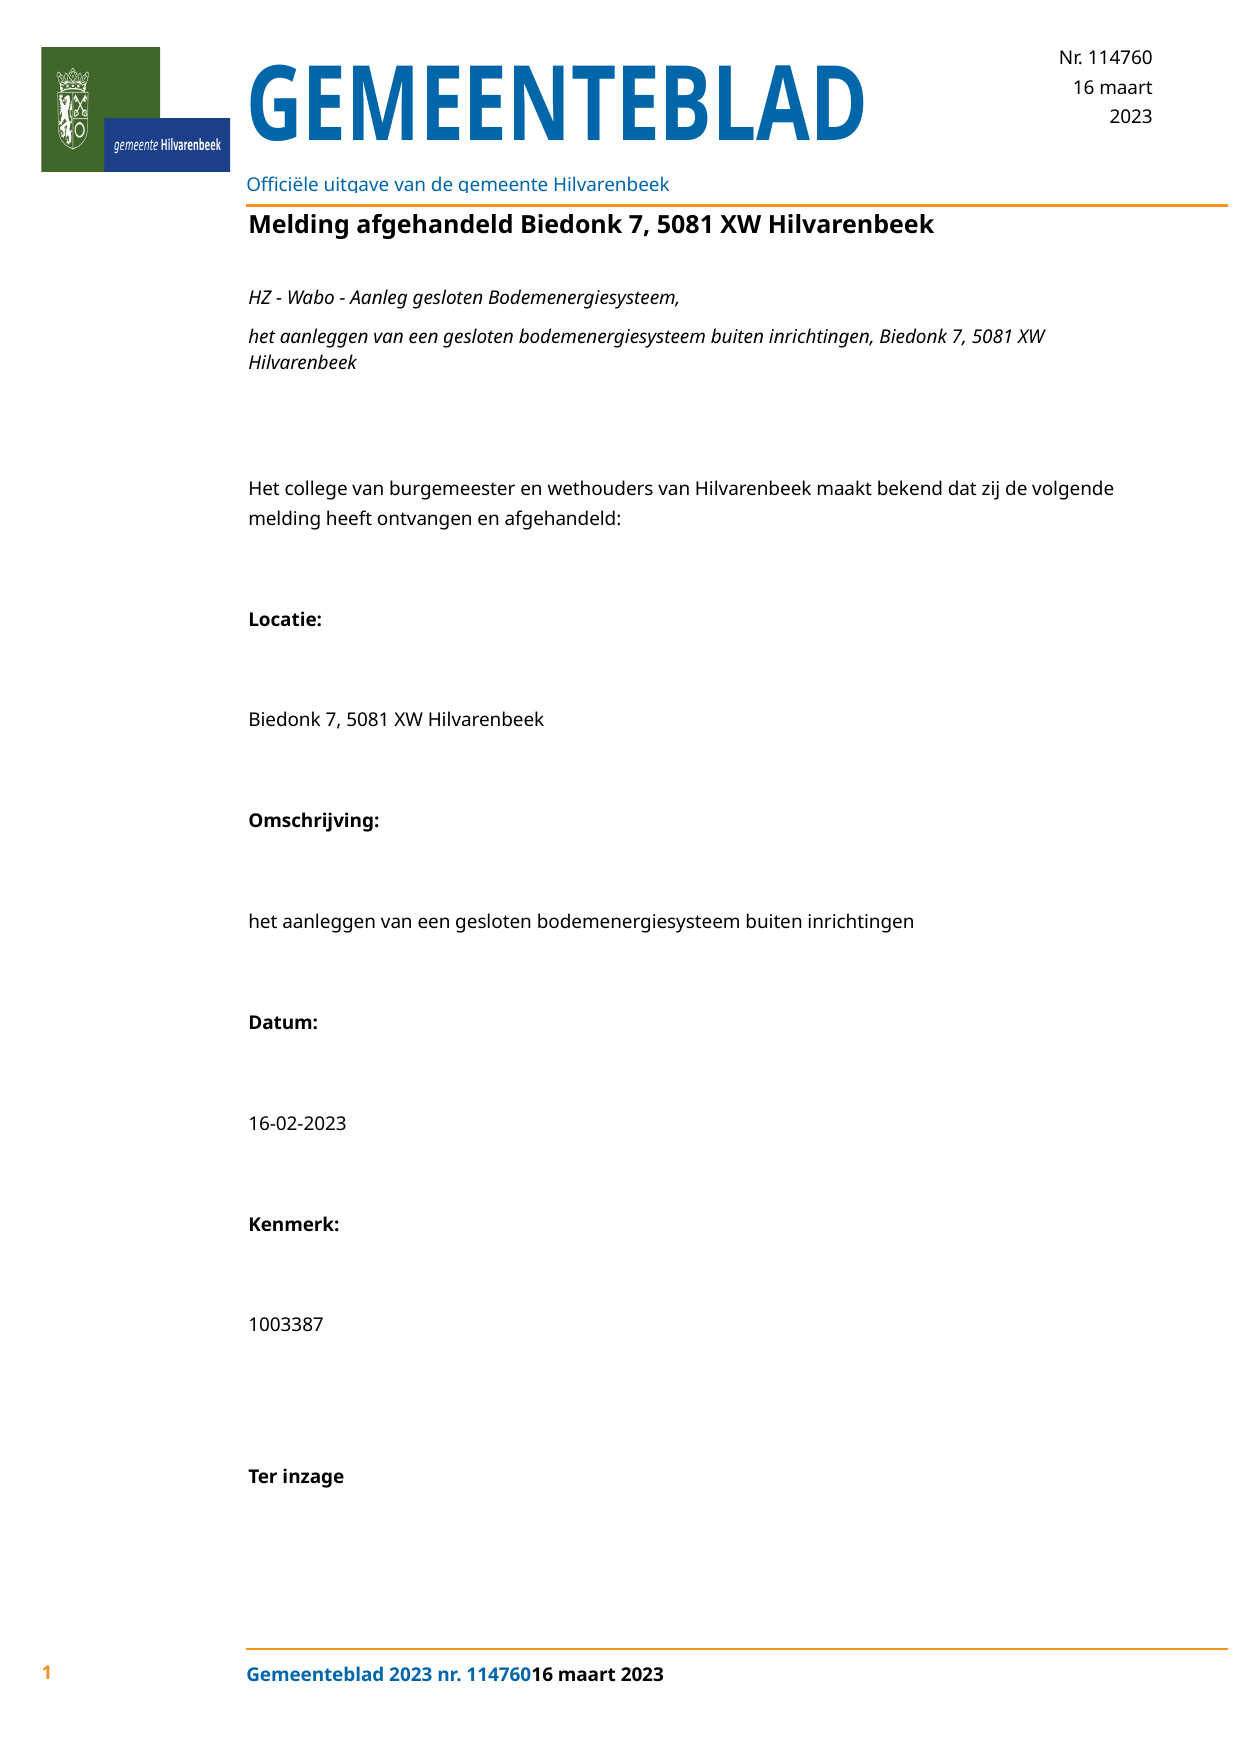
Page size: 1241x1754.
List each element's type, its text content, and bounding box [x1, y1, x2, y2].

text Het college van burgemeester en wethouders van Hilvarenbeek maakt bekend dat zij de volgende melding heeft ontvangen en afgehandeld: [248, 475, 1152, 531]
text Omschrijving: [248, 807, 1152, 833]
text Locatie: [248, 606, 1152, 632]
text Datum: [248, 1009, 1152, 1035]
text 16-02-2023 [248, 1110, 1152, 1136]
text Ter inzage [248, 1463, 1152, 1489]
text Kenmerk: [248, 1211, 1152, 1237]
text het aanleggen van een gesloten bodemenergiesysteem buiten inrichtingen [248, 908, 1152, 934]
text Biedonk 7, 5081 XW Hilvarenbeek [248, 707, 1152, 732]
picture [41, 47, 231, 172]
text Melding afgehandeld Biedonk 7, 5081 XW Hilvarenbeek [248, 207, 1152, 241]
text 1003387 [248, 1312, 1152, 1337]
text HZ - Wabo - Aanleg gesloten Bodemenergiesysteem, [248, 284, 1152, 309]
text het aanleggen van een gesloten bodemenergiesysteem buiten inrichtingen, Biedonk 7, 5081 XW Hilvarenbeek [248, 323, 1152, 374]
